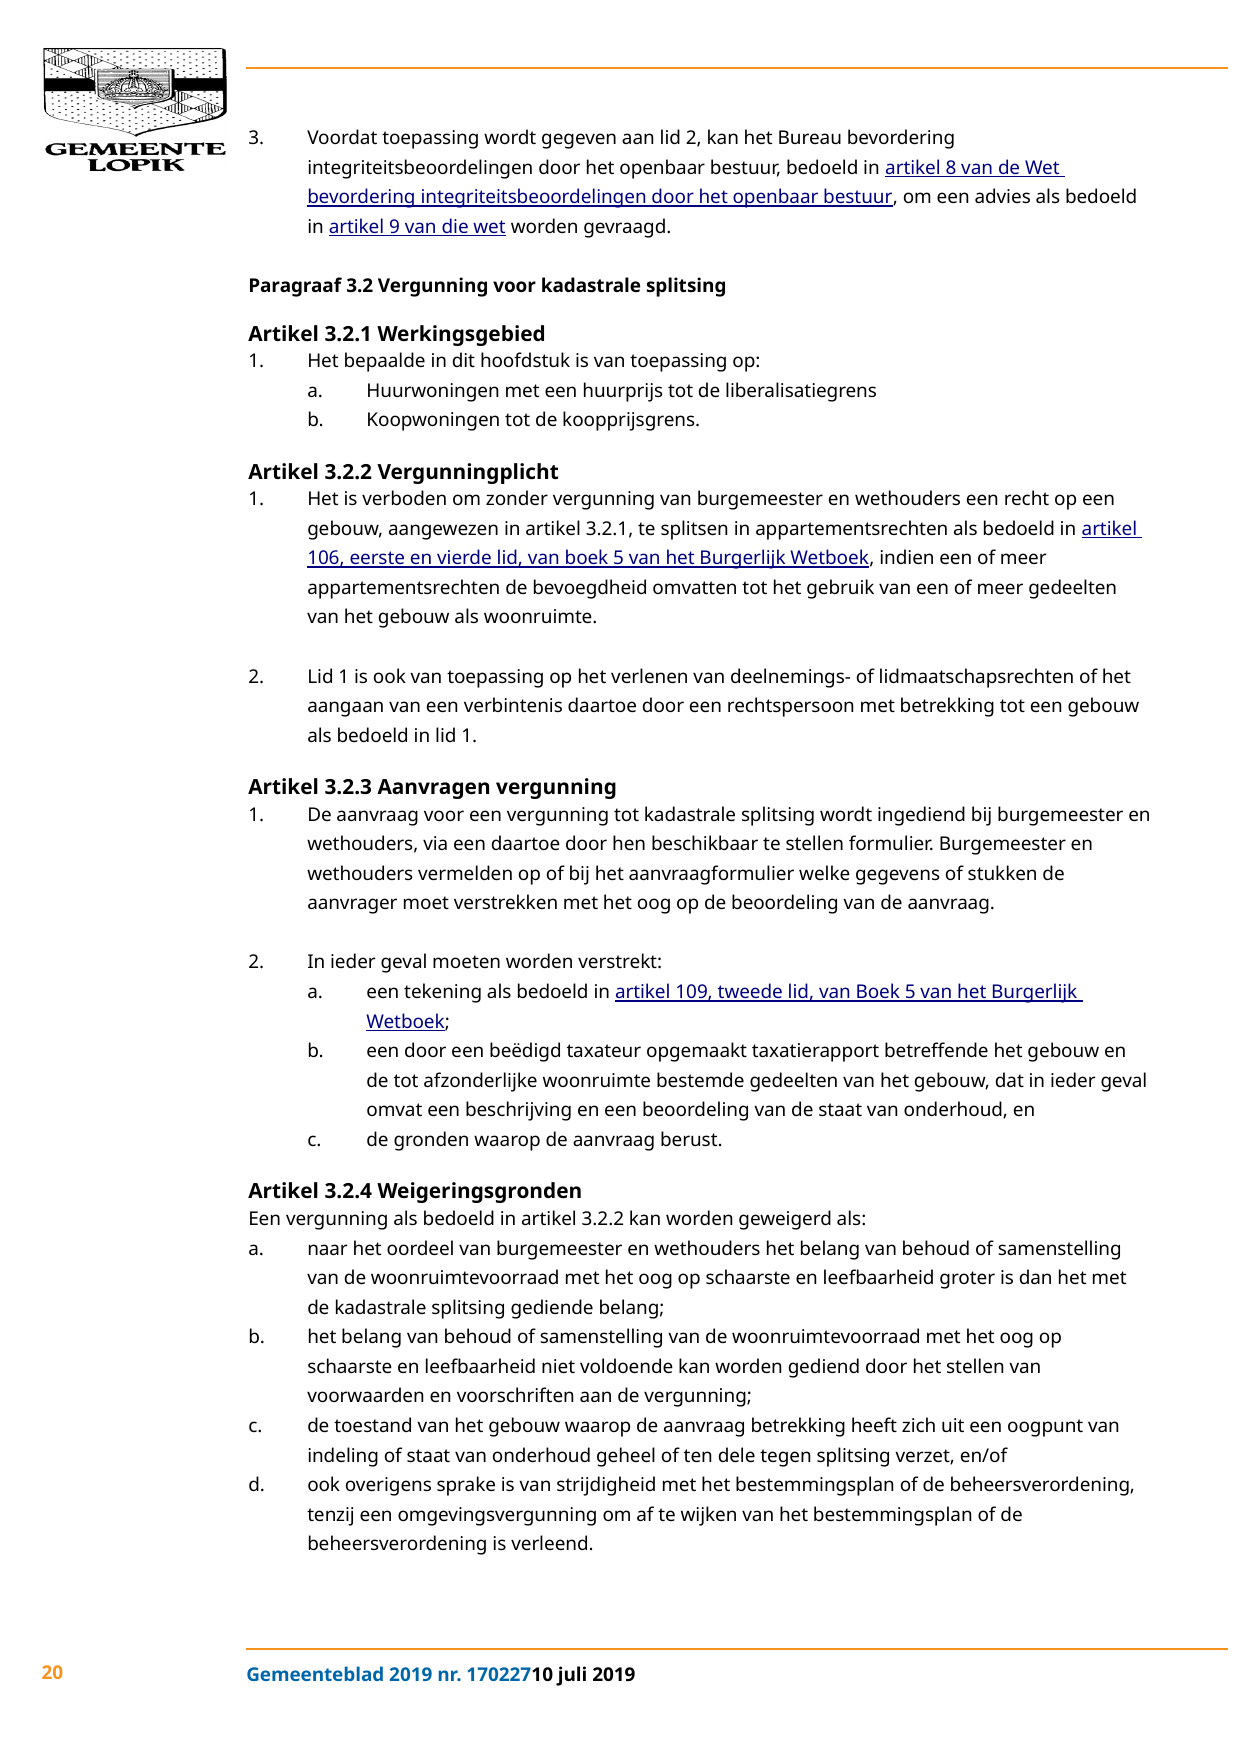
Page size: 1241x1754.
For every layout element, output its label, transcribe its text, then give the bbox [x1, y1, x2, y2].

text Een vergunning als bedoeld in artikel 3.2.2 kan worden geweigerd als: [248, 1205, 1152, 1231]
list een door een beëdigd taxateur opgemaakt taxatierapport betreffende het gebouw en de tot afzonderlijke woonruimte bestemde gedeelten van het gebouw, dat in ieder geval omvat een beschrijving en een beoordeling van de staat van onderhoud, en [307, 1037, 1152, 1122]
list Lid 1 is ook van toepassing op het verlenen van deelnemings- of lidmaatschapsrechten of het aangaan van een verbintenis daartoe door een rechtspersoon met betrekking tot een gebouw als bedoeld in lid 1. [248, 663, 1152, 748]
list De aanvraag voor een vergunning tot kadastrale splitsing wordt ingediend bij burgemeester en wethouders, via een daartoe door hen beschikbaar te stellen formulier. Burgemeester en wethouders vermelden op of bij het aanvraagformulier welke gegevens of stukken de aanvrager moet verstrekken met het oog op de beoordeling van de aanvraag. [248, 801, 1152, 915]
text Artikel 3.2.2 Vergunningplicht [248, 457, 1152, 485]
picture [41, 47, 231, 172]
list een tekening als bedoeld in artikel 109, tweede lid, van Boek 5 van het Burgerlijk Wetboek; [307, 978, 1152, 1034]
list ook overigens sprake is van strijdigheid met het bestemmingsplan of de beheersverordening, tenzij een omgevingsvergunning om af te wijken van het bestemmingsplan of de beheersverordening is verleend. [248, 1471, 1152, 1556]
list de gronden waarop de aanvraag berust. [307, 1126, 1152, 1152]
list Het is verboden om zonder vergunning van burgemeester en wethouders een recht op een gebouw, aangewezen in artikel 3.2.1, te splitsen in appartementsrechten als bedoeld in artikel 106, eerste en vierde lid, van boek 5 van het Burgerlijk Wetboek, indien een of meer appartementsrechten de bevoegdheid omvatten tot het gebruik van een of meer gedeelten van het gebouw als woonruimte. [248, 485, 1152, 629]
list Koopwoningen tot de koopprijsgrens. [307, 406, 1152, 432]
text Paragraaf 3.2 Vergunning voor kadastrale splitsing [248, 272, 1152, 298]
list het belang van behoud of samenstelling van de woonruimtevoorraad met het oog op schaarste en leefbaarheid niet voldoende kan worden gediend door het stellen van voorwaarden en voorschriften aan de vergunning; [248, 1323, 1152, 1408]
text Artikel 3.2.4 Weigeringsgronden [248, 1177, 1152, 1205]
text Artikel 3.2.3 Aanvragen vergunning [248, 772, 1152, 801]
list naar het oordeel van burgemeester en wethouders het belang van behoud of samenstelling van de woonruimtevoorraad met het oog op schaarste en leefbaarheid groter is dan het met de kadastrale splitsing gediende belang; [248, 1235, 1152, 1319]
list In ieder geval moeten worden verstrekt: [248, 949, 1152, 974]
list Het bepaalde in dit hoofdstuk is van toepassing op: [248, 347, 1152, 373]
list de toestand van het gebouw waarop de aanvraag betrekking heeft zich uit een oogpunt van indeling of staat van onderhoud geheel of ten dele tegen splitsing verzet, en/of [248, 1412, 1152, 1467]
text Artikel 3.2.1 Werkingsgebied [248, 319, 1152, 347]
list Huurwoningen met een huurprijs tot de liberalisatiegrens [307, 377, 1152, 403]
list Voordat toepassing wordt gegeven aan lid 2, kan het Bureau bevordering integriteitsbeoordelingen door het openbaar bestuur, bedoeld in artikel 8 van de Wet bevordering integriteitsbeoordelingen door het openbaar bestuur, om een advies als bedoeld in artikel 9 van die wet worden gevraagd. [248, 124, 1152, 239]
